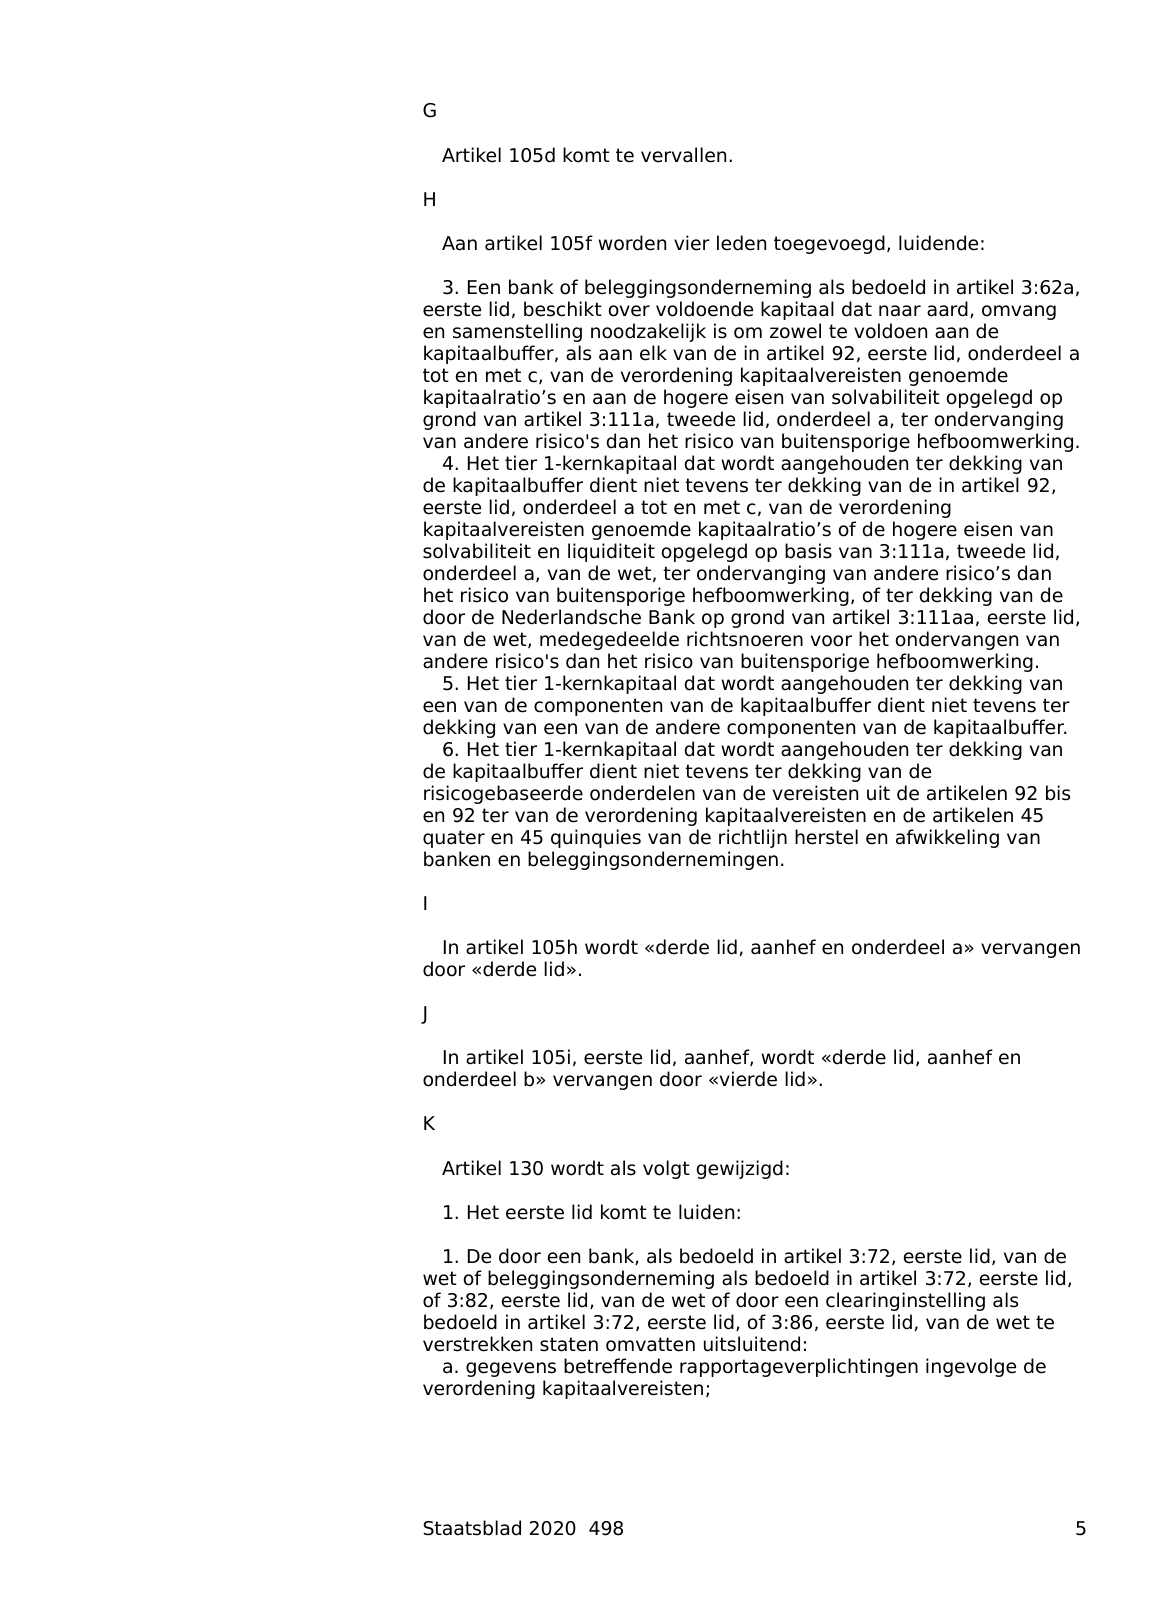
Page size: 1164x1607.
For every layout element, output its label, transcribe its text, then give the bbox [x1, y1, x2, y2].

text 4. Het tier 1-kernkapitaal dat wordt aangehouden ter dekking van de kapitaalbuffer dient niet tevens ter dekking van de in artikel 92, eerste lid, onderdeel a tot en met c, van de verordening kapitaalvereisten genoemde kapitaalratio’s of de hogere eisen van solvabiliteit en liquiditeit opgelegd op basis van 3:111a, tweede lid, onderdeel a, van de wet, ter ondervanging van andere risico’s dan het risico van buitensporige hefboomwerking, of ter dekking van de door de Nederlandsche Bank op grond van artikel 3:111aa, eerste lid, van de wet, medegedeelde richtsnoeren voor het ondervangen van andere risico's dan het risico van buitensporige hefboomwerking. [422, 453, 1087, 673]
text H [422, 189, 1087, 211]
text Artikel 130 wordt als volgt gewijzigd: [422, 1157, 1087, 1179]
text In artikel 105i, eerste lid, aanhef, wordt «derde lid, aanhef en onderdeel b» vervangen door «vierde lid». [422, 1047, 1087, 1091]
text 1. Het eerste lid komt te luiden: [422, 1202, 1087, 1224]
text Aan artikel 105f worden vier leden toegevoegd, luidende: [422, 233, 1087, 255]
text 3. Een bank of beleggingsonderneming als bedoeld in artikel 3:62a, eerste lid, beschikt over voldoende kapitaal dat naar aard, omvang en samenstelling noodzakelijk is om zowel te voldoen aan de kapitaalbuffer, als aan elk van de in artikel 92, eerste lid, onderdeel a tot en met c, van de verordening kapitaalvereisten genoemde kapitaalratio’s en aan de hogere eisen van solvabiliteit opgelegd op grond van artikel 3:111a, tweede lid, onderdeel a, ter ondervanging van andere risico's dan het risico van buitensporige hefboomwerking. [422, 277, 1087, 453]
text K [422, 1113, 1087, 1135]
text a. gegevens betreffende rapportageverplichtingen ingevolge de verordening kapitaalvereisten; [422, 1356, 1087, 1400]
text G [422, 100, 1087, 122]
text Artikel 105d komt te vervallen. [422, 144, 1087, 167]
text J [422, 1003, 1087, 1025]
text 5. Het tier 1-kernkapitaal dat wordt aangehouden ter dekking van een van de componenten van de kapitaalbuffer dient niet tevens ter dekking van een van de andere componenten van de kapitaalbuffer. [422, 673, 1087, 739]
text In artikel 105h wordt «derde lid, aanhef en onderdeel a» vervangen door «derde lid». [422, 937, 1087, 981]
text 1. De door een bank, als bedoeld in artikel 3:72, eerste lid, van de wet of beleggingsonderneming als bedoeld in artikel 3:72, eerste lid, of 3:82, eerste lid, van de wet of door een clearinginstelling als bedoeld in artikel 3:72, eerste lid, of 3:86, eerste lid, van de wet te verstrekken staten omvatten uitsluitend: [422, 1246, 1087, 1356]
text 6. Het tier 1-kernkapitaal dat wordt aangehouden ter dekking van de kapitaalbuffer dient niet tevens ter dekking van de risicogebaseerde onderdelen van de vereisten uit de artikelen 92 bis en 92 ter van de verordening kapitaalvereisten en de artikelen 45 quater en 45 quinquies van de richtlijn herstel en afwikkeling van banken en beleggingsondernemingen. [422, 739, 1087, 871]
text I [422, 893, 1087, 915]
